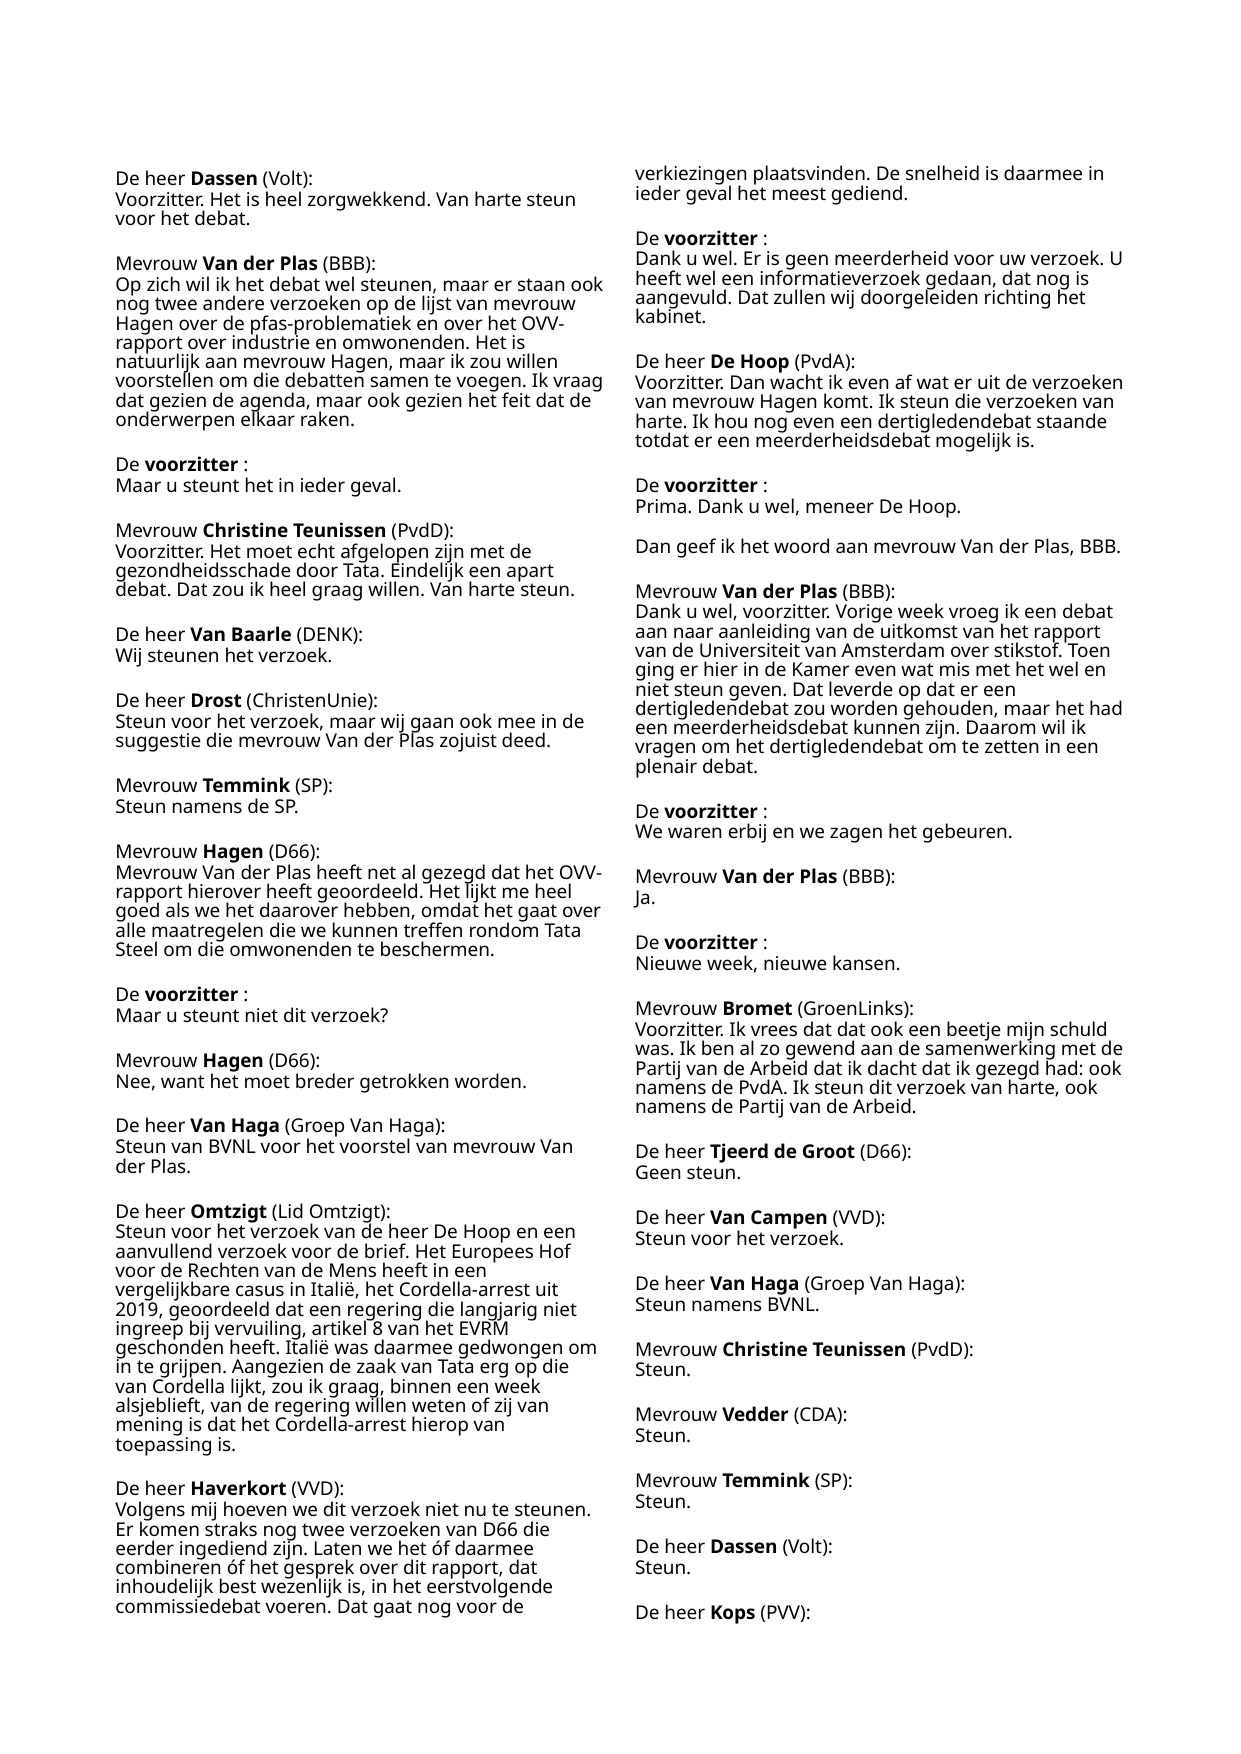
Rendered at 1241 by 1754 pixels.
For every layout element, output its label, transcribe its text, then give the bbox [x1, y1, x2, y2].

text Steun voor het verzoek, maar wij gaan ook mee in de suggestie die mevrouw Van der Plas zojuist deed. [115, 713, 605, 751]
text De voorzitter : [635, 929, 1125, 955]
text Voorzitter. Het is heel zorgwekkend. Van harte steun voor het debat. [115, 191, 605, 229]
text De heer Van Campen (VVD): [635, 1204, 1125, 1230]
text De heer Dassen (Volt): [115, 165, 605, 191]
text De heer Haverkort (VVD): [115, 1476, 605, 1501]
text Dank u wel, voorzitter. Vorige week vroeg ik een debat aan naar aanleiding van de uitkomst van het rapport van de Universiteit van Amsterdam over stikstof. Toen ging er hier in de Kamer even wat mis met het wel en niet steun geven. Dat leverde op dat er een dertigledendebat zou worden gehouden, maar het had een meerderheidsdebat kunnen zijn. Daarom wil ik vragen om het dertigledendebat om te zetten in een plenair debat. [635, 603, 1125, 777]
text We waren erbij en we zagen het gebeuren. [635, 823, 1125, 843]
text De voorzitter : [115, 451, 605, 477]
text Mevrouw Van der Plas heeft net al gezegd dat het OVV-rapport hierover heeft geoordeeld. Het lijkt me heel goed als we het daarover hebben, omdat het gaat over alle maatregelen die we kunnen treffen rondom Tata Steel om die omwonenden te beschermen. [115, 864, 605, 960]
text Prima. Dank u wel, meneer De Hoop. [635, 498, 1125, 517]
text Op zich wil ik het debat wel steunen, maar er staan ook nog twee andere verzoeken op de lijst van mevrouw Hagen over de pfas-problematiek en over het OVV-rapport over industrie en omwonenden. Het is natuurlijk aan mevrouw Hagen, maar ik zou willen voorstellen om die debatten samen te voegen. Ik vraag dat gezien de agenda, maar ook gezien het feit dat de onderwerpen elkaar raken. [115, 276, 605, 430]
text Steun namens BVNL. [635, 1296, 1125, 1315]
text Dan geef ik het woord aan mevrouw Van der Plas, BBB. [635, 538, 1125, 557]
text Steun. [635, 1361, 1125, 1381]
text Steun voor het verzoek van de heer De Hoop en een aanvullend verzoek voor de brief. Het Europees Hof voor de Rechten van de Mens heeft in een vergelijkbare casus in Italië, het Cordella-arrest uit 2019, geoordeeld dat een regering die langjarig niet ingreep bij vervuiling, artikel 8 van het EVRM geschonden heeft. Italië was daarmee gedwongen om in te grijpen. Aangezien de zaak van Tata erg op die van Cordella lijkt, zou ik graag, binnen een week alsjeblieft, van de regering willen weten of zij van mening is dat het Cordella-arrest hierop van toepassing is. [115, 1223, 605, 1455]
text Voorzitter. Dan wacht ik even af wat er uit de verzoeken van mevrouw Hagen komt. Ik steun die verzoeken van harte. Ik hou nog even een dertigledendebat staande totdat er een meerderheidsdebat mogelijk is. [635, 374, 1125, 451]
text De voorzitter : [635, 472, 1125, 498]
text Voorzitter. Ik vrees dat dat ook een beetje mijn schuld was. Ik ben al zo gewend aan de samenwerking met de Partij van de Arbeid dat ik dacht dat ik gezegd had: ook namens de PvdA. Ik steun dit verzoek van harte, ook namens de Partij van de Arbeid. [635, 1021, 1125, 1117]
text Steun voor het verzoek. [635, 1230, 1125, 1249]
text Maar u steunt het in ieder geval. [115, 477, 605, 496]
text De voorzitter : [115, 981, 605, 1007]
text Mevrouw Van der Plas (BBB): [635, 578, 1125, 603]
text De heer Kops (PVV): [635, 1599, 1125, 1625]
text De heer Tjeerd de Groot (D66): [635, 1138, 1125, 1164]
text Mevrouw Van der Plas (BBB): [115, 250, 605, 276]
text Maar u steunt niet dit verzoek? [115, 1007, 605, 1026]
text De heer De Hoop (PvdA): [635, 348, 1125, 374]
text verkiezingen plaatsvinden. De snelheid is daarmee in ieder geval het meest gediend. [635, 165, 1125, 204]
text Steun. [635, 1559, 1125, 1578]
text Nee, want het moet breder getrokken worden. [115, 1073, 605, 1092]
text Steun. [635, 1493, 1125, 1512]
text Steun. [635, 1427, 1125, 1447]
text Mevrouw Temmink (SP): [115, 772, 605, 798]
text Steun van BVNL voor het voorstel van mevrouw Van der Plas. [115, 1138, 605, 1177]
text Dank u wel. Er is geen meerderheid voor uw verzoek. U heeft wel een informatieverzoek gedaan, dat nog is aangevuld. Dat zullen wij doorgeleiden richting het kabinet. [635, 250, 1125, 327]
text De heer Dassen (Volt): [635, 1533, 1125, 1559]
text De voorzitter : [635, 798, 1125, 823]
text Ja. [635, 889, 1125, 909]
text Mevrouw Van der Plas (BBB): [635, 864, 1125, 889]
text Mevrouw Christine Teunissen (PvdD): [115, 517, 605, 543]
text De heer Van Haga (Groep Van Haga): [115, 1113, 605, 1138]
text Mevrouw Hagen (D66): [115, 1047, 605, 1073]
text De heer Van Baarle (DENK): [115, 621, 605, 647]
text De heer Van Haga (Groep Van Haga): [635, 1270, 1125, 1296]
text De heer Omtzigt (Lid Omtzigt): [115, 1198, 605, 1223]
text Steun namens de SP. [115, 798, 605, 817]
text Mevrouw Vedder (CDA): [635, 1402, 1125, 1427]
text Volgens mij hoeven we dit verzoek niet nu te steunen. Er komen straks nog twee verzoeken van D66 die eerder ingediend zijn. Laten we het óf daarmee combineren óf het gesprek over dit rapport, dat inhoudelijk best wezenlijk is, in het eerstvolgende commissiedebat voeren. Dat gaat nog voor de [115, 1501, 605, 1617]
text Nieuwe week, nieuwe kansen. [635, 955, 1125, 974]
text De voorzitter : [635, 225, 1125, 250]
text Mevrouw Hagen (D66): [115, 838, 605, 864]
text Wij steunen het verzoek. [115, 647, 605, 666]
text Geen steun. [635, 1164, 1125, 1183]
text Voorzitter. Het moet echt afgelopen zijn met de gezondheidsschade door Tata. Eindelijk een apart debat. Dat zou ik heel graag willen. Van harte steun. [115, 543, 605, 601]
text Mevrouw Christine Teunissen (PvdD): [635, 1336, 1125, 1361]
text De heer Drost (ChristenUnie): [115, 687, 605, 713]
text Mevrouw Temmink (SP): [635, 1467, 1125, 1493]
text Mevrouw Bromet (GroenLinks): [635, 995, 1125, 1021]
